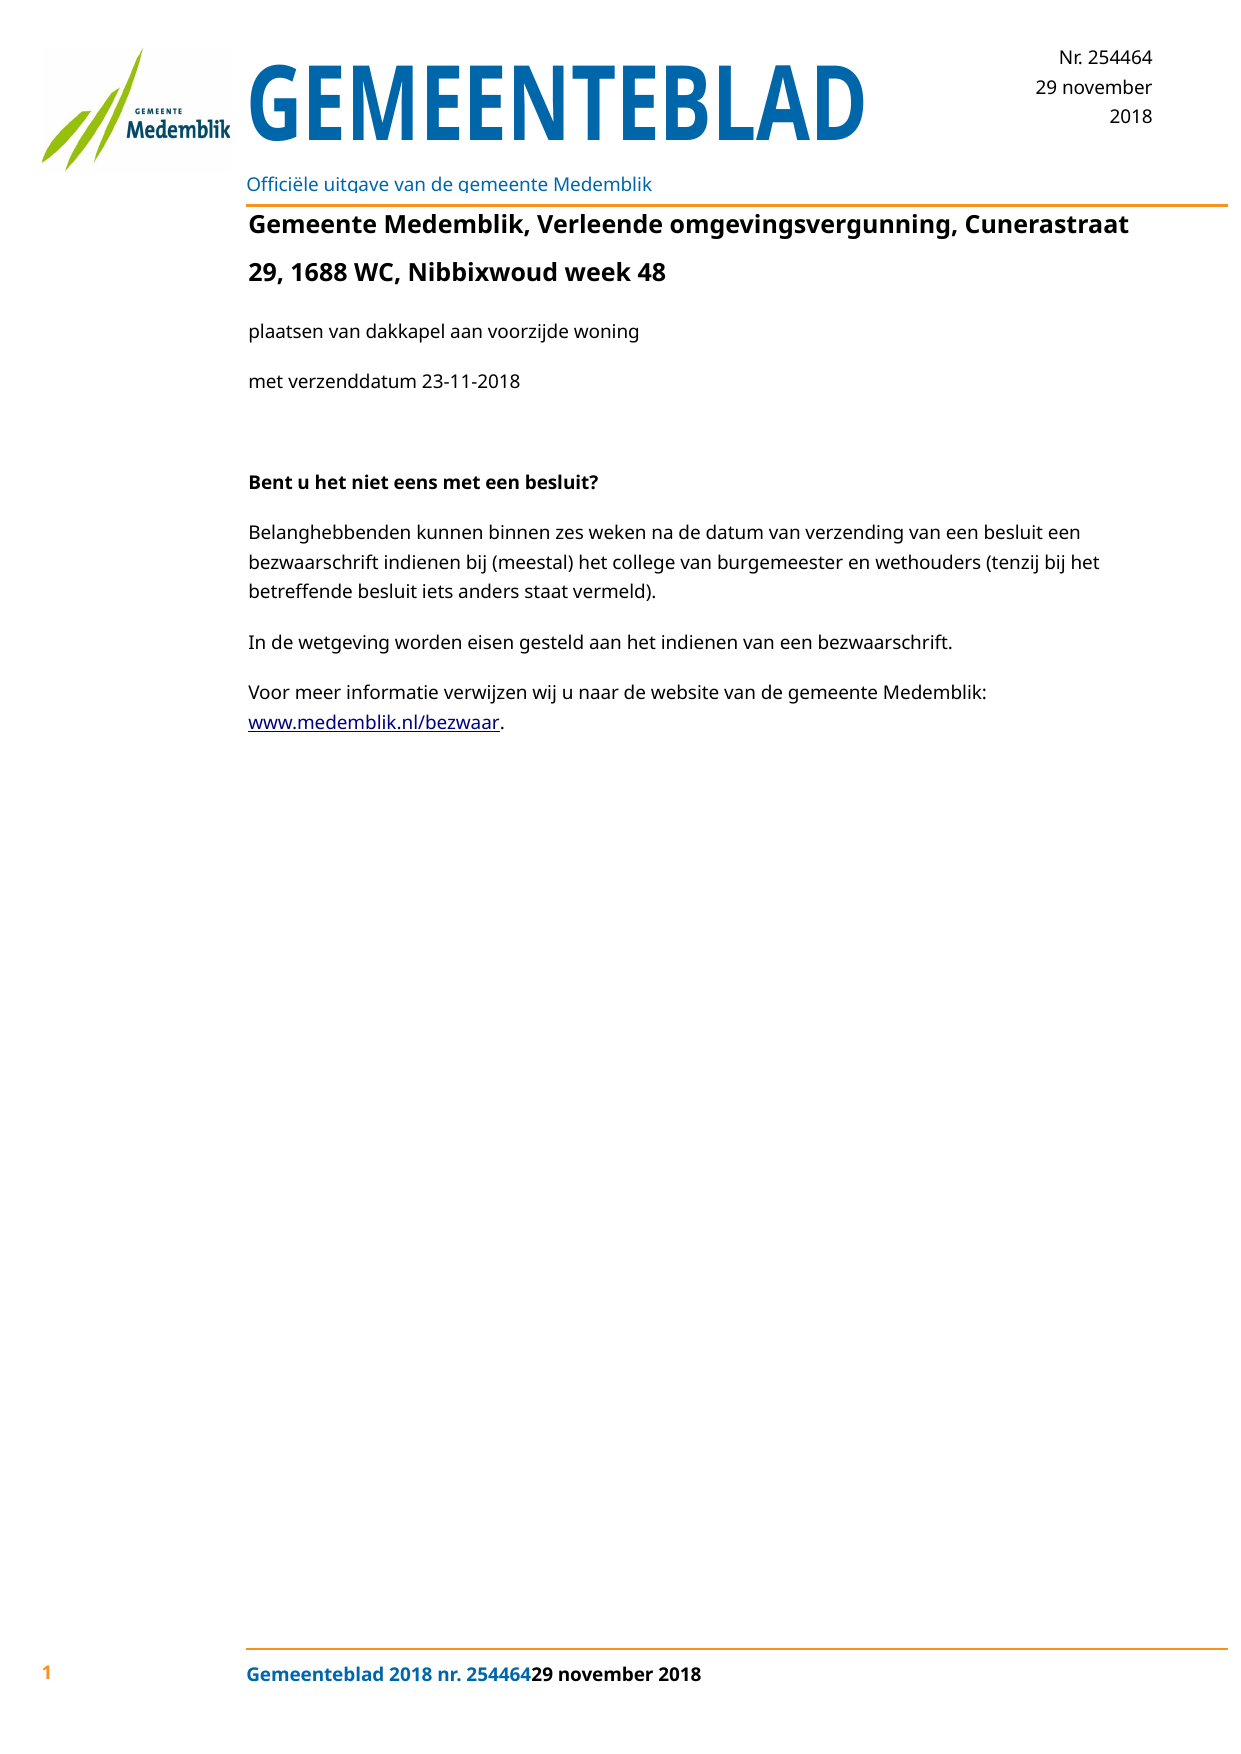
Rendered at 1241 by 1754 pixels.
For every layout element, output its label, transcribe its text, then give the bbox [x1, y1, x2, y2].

picture [41, 47, 231, 172]
text Bent u het niet eens met een besluit? [248, 469, 1152, 495]
text plaatsen van dakkapel aan voorzijde woning [248, 318, 1152, 344]
text met verzenddatum 23-11-2018 [248, 368, 1152, 394]
text Gemeente Medemblik, Verleende omgevingsvergunning, Cunerastraat 29, 1688 WC, Nibbixwoud week 48 [248, 207, 1152, 288]
text Voor meer informatie verwijzen wij u naar de website van de gemeente Medemblik: www.medemblik.nl/bezwaar. [248, 679, 1152, 735]
text Belanghebbenden kunnen binnen zes weken na de datum van verzending van een besluit een bezwaarschrift indienen bij (meestal) het college van burgemeester en wethouders (tenzij bij het betreffende besluit iets anders staat vermeld). [248, 519, 1152, 604]
text In de wetgeving worden eisen gesteld aan het indienen van een bezwaarschrift. [248, 629, 1152, 655]
